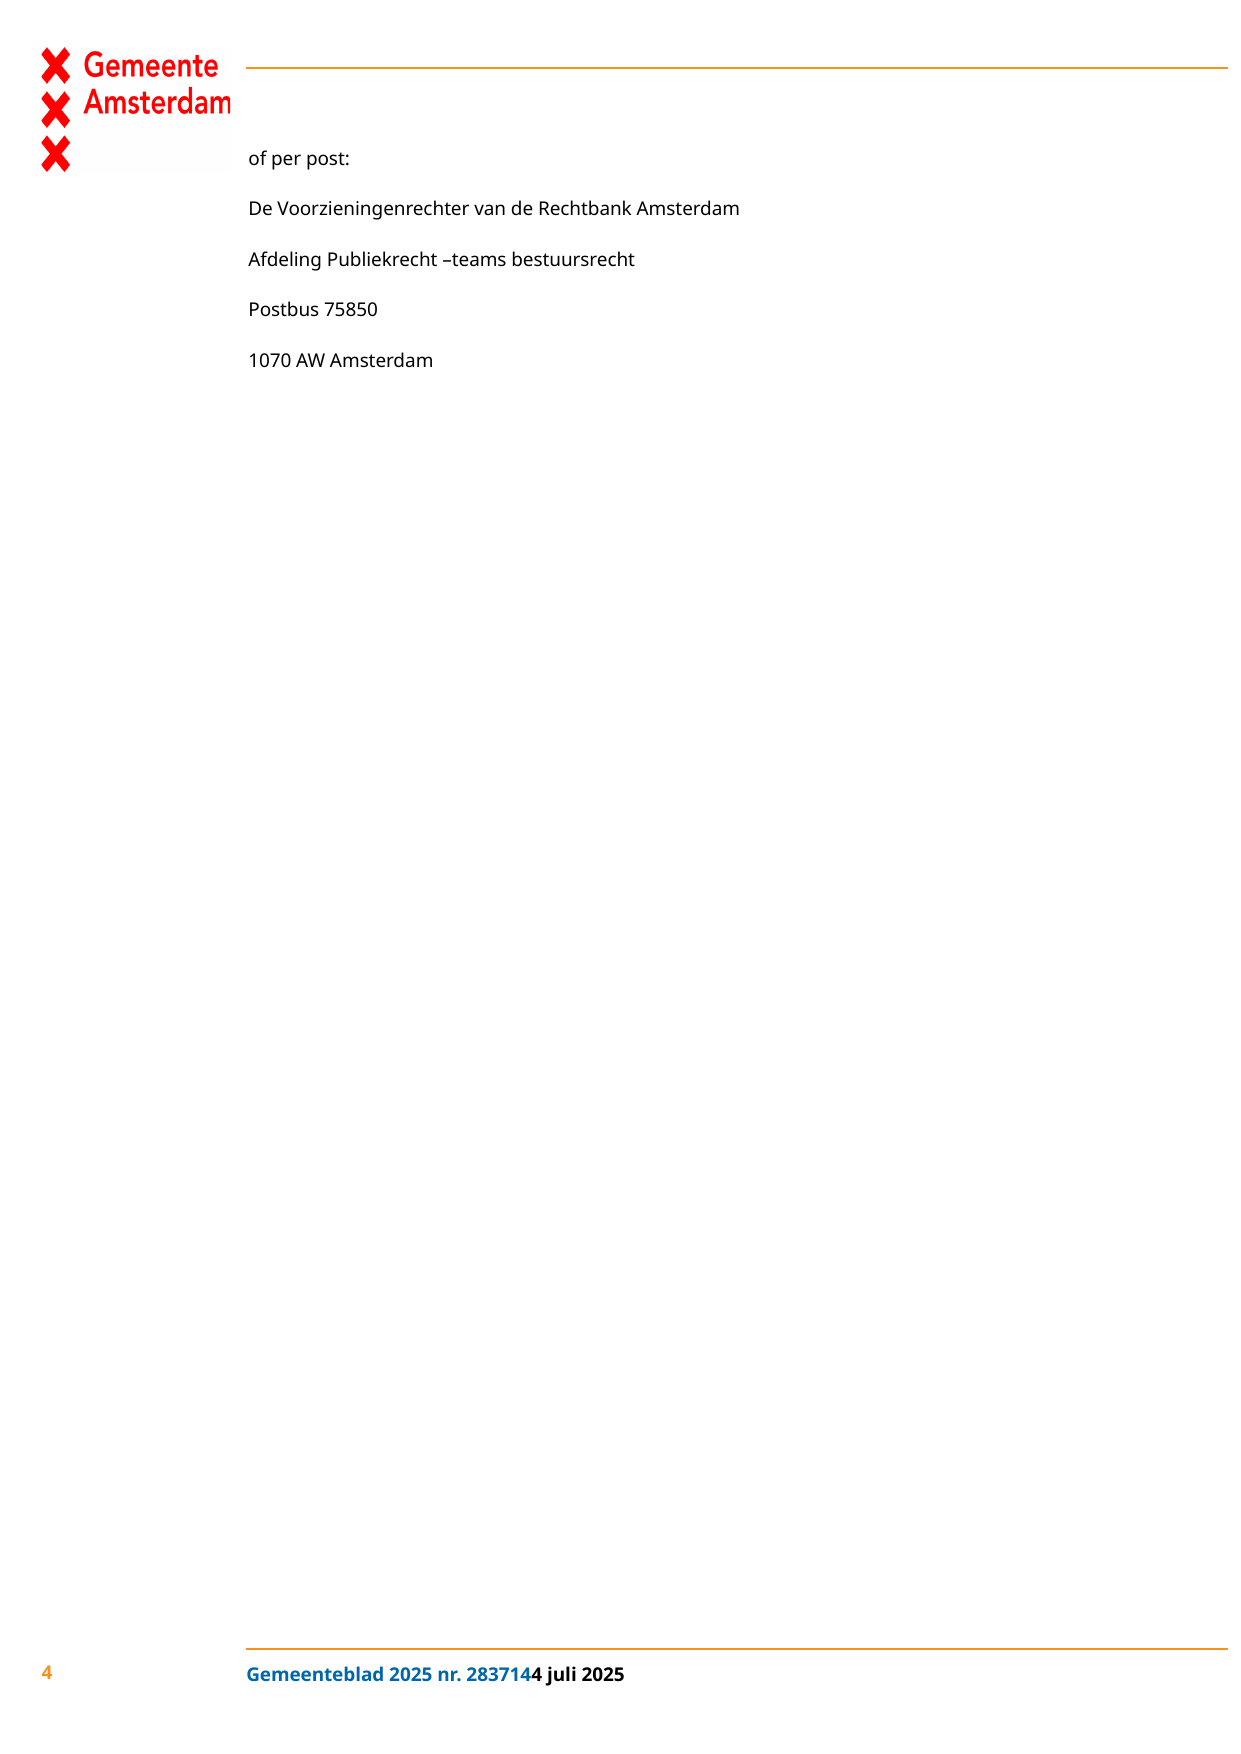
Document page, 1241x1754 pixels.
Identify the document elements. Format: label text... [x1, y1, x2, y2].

text De Voorzieningenrechter van de Rechtbank Amsterdam [248, 196, 1152, 221]
text Afdeling Publiekrecht –teams bestuursrecht [248, 246, 1152, 272]
text of per post: [248, 145, 1152, 171]
text 1070 AW Amsterdam [248, 347, 1152, 373]
text Postbus 75850 [248, 296, 1152, 322]
picture [41, 47, 231, 172]
